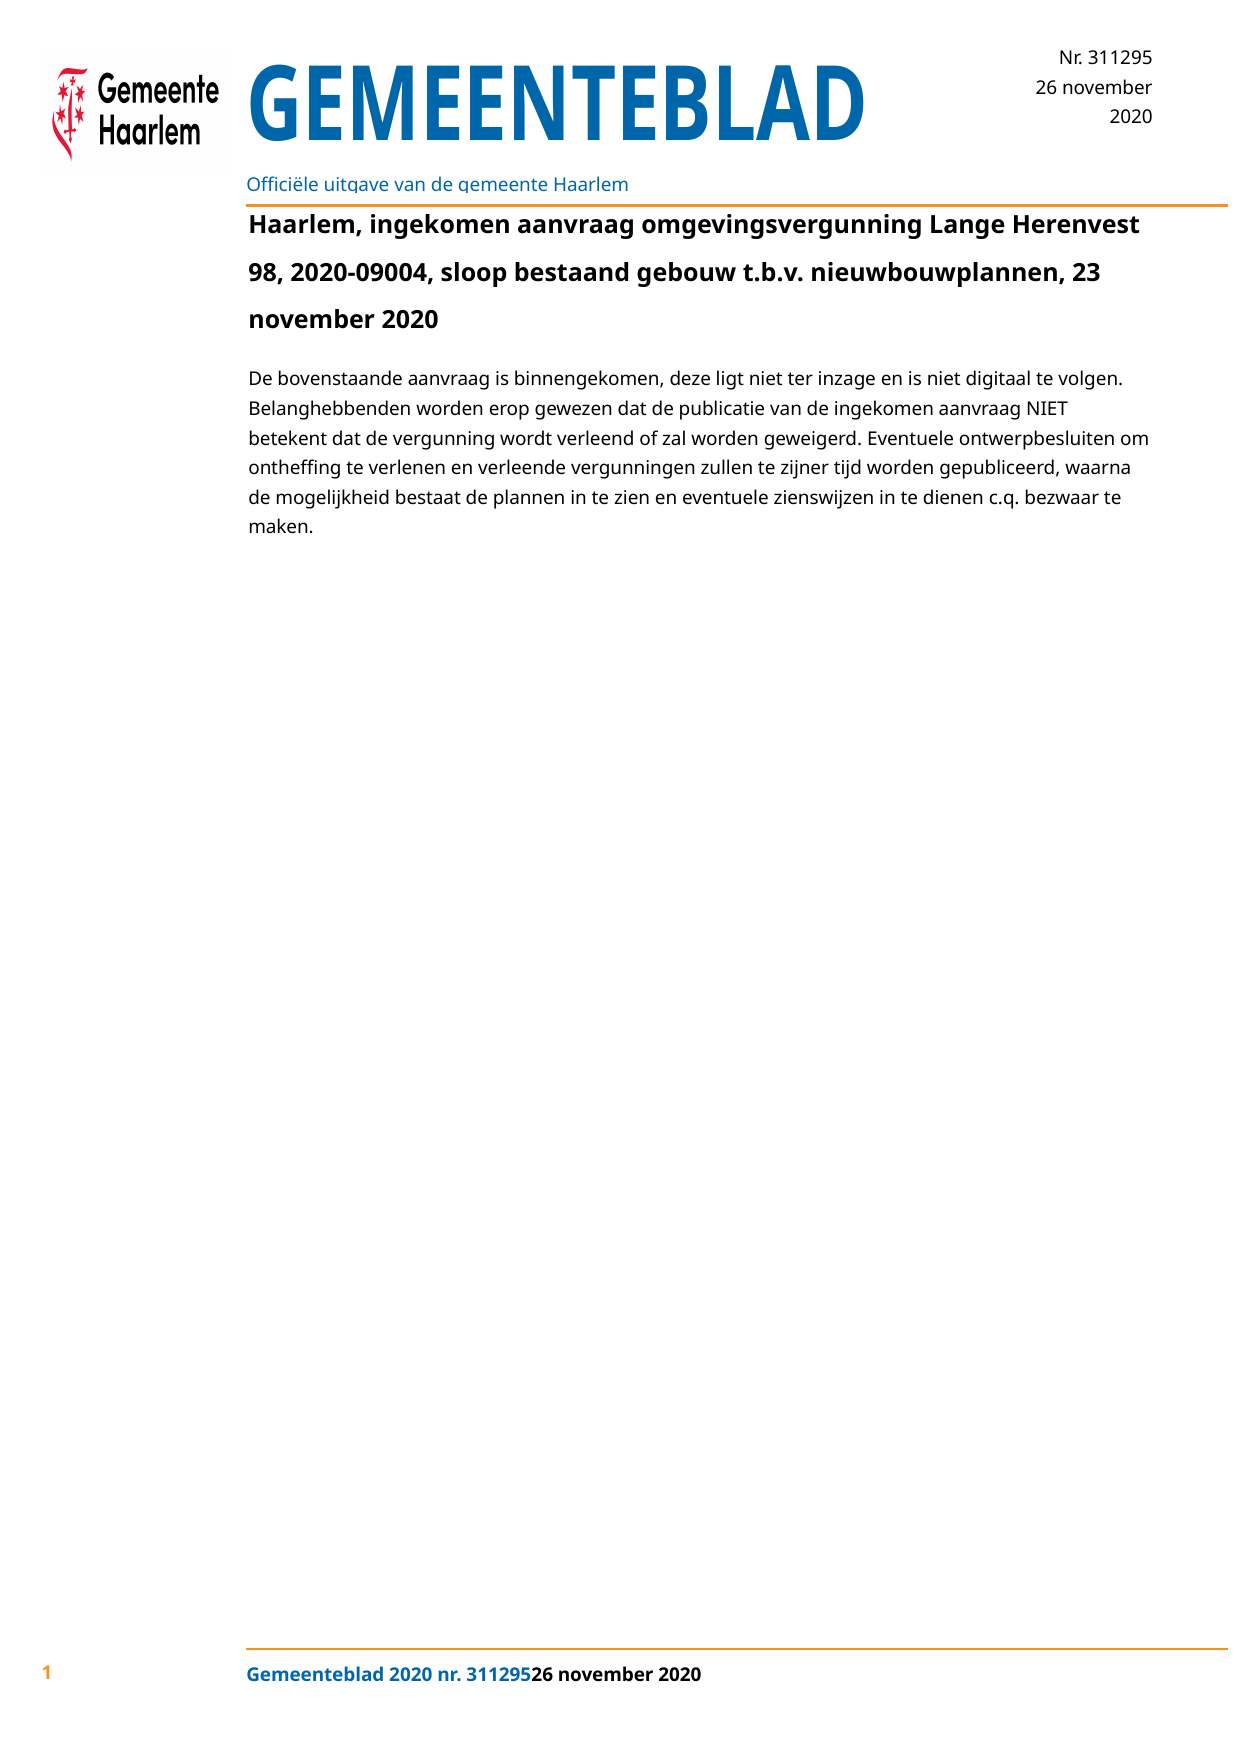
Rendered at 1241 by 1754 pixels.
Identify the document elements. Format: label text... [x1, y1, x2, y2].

picture [41, 47, 231, 172]
text Haarlem, ingekomen aanvraag omgevingsvergunning Lange Herenvest 98, 2020-09004, sloop bestaand gebouw t.b.v. nieuwbouwplannen, 23 november 2020 [248, 207, 1152, 336]
text De bovenstaande aanvraag is binnengekomen, deze ligt niet ter inzage en is niet digitaal te volgen. Belanghebbenden worden erop gewezen dat de publicatie van de ingekomen aanvraag NIET betekent dat de vergunning wordt verleend of zal worden geweigerd. Eventuele ontwerpbesluiten om ontheffing te verlenen en verleende vergunningen zullen te zijner tijd worden gepubliceerd, waarna de mogelijkheid bestaat de plannen in te zien en eventuele zienswijzen in te dienen c.q. bezwaar te maken. [248, 366, 1152, 539]
